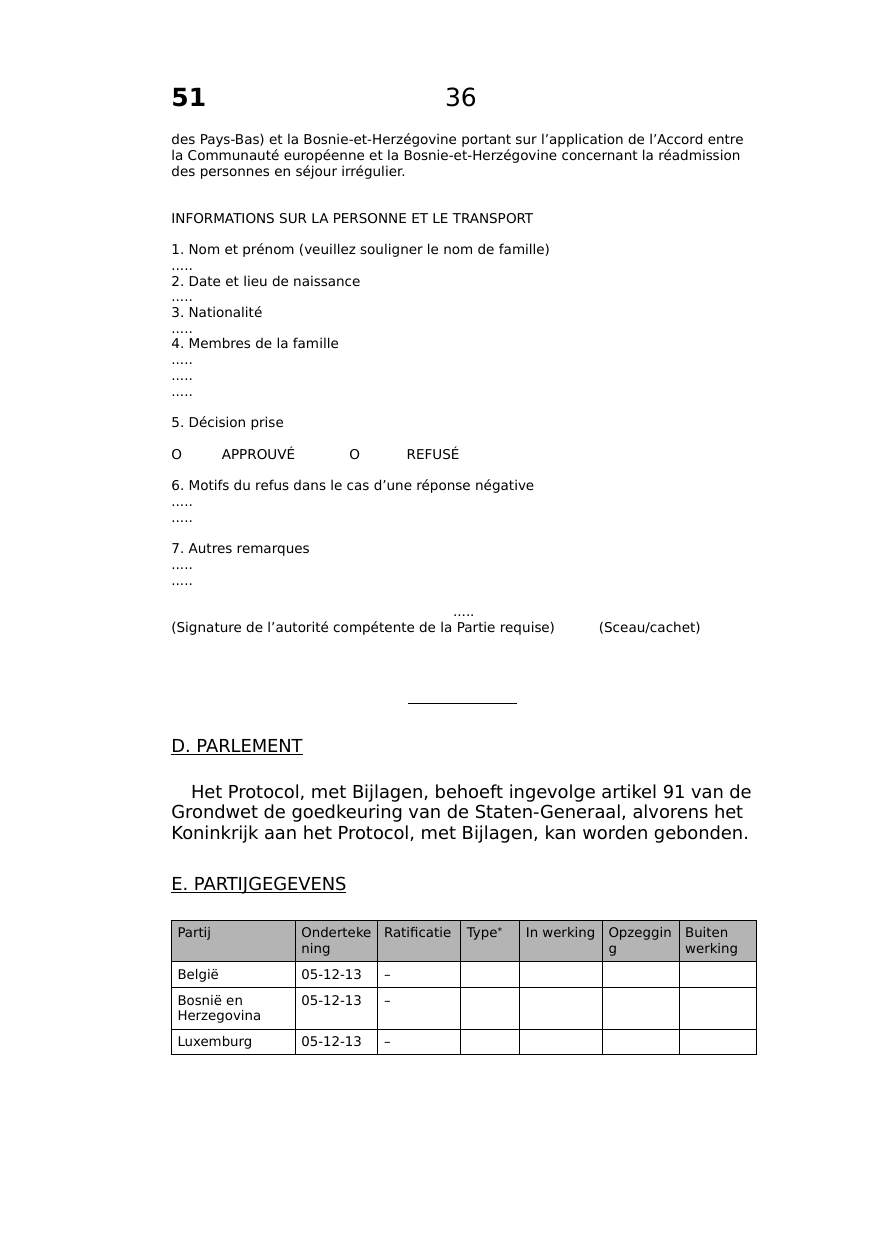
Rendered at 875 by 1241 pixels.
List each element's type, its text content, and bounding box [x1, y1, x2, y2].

table_cell [680, 1030, 756, 1054]
table_cell REFUSÉ [401, 446, 496, 462]
table_cell [461, 962, 519, 987]
table_cell [401, 195, 496, 211]
table_cell ..... [171, 368, 496, 383]
table_cell [680, 988, 756, 1028]
table_cell [496, 368, 593, 383]
table_cell [496, 305, 593, 321]
table_cell – [378, 962, 460, 987]
table_cell [461, 988, 519, 1028]
table_header Ondertekening [296, 921, 377, 961]
table_cell [496, 289, 593, 305]
table_cell [401, 431, 496, 446]
table_cell [603, 1030, 679, 1054]
table_cell [496, 195, 593, 211]
table_cell [593, 431, 756, 446]
table_cell [593, 368, 756, 383]
table_cell [496, 226, 593, 242]
table_cell [496, 415, 593, 431]
table_cell [520, 962, 602, 987]
table_header Buiten werking [680, 921, 756, 961]
table_cell [593, 258, 756, 273]
table_cell [496, 399, 593, 415]
table_cell [520, 1030, 602, 1054]
table_cell [496, 446, 756, 462]
table_cell [362, 195, 401, 211]
table_cell 1. Nom et prénom (veuillez souligner le nom de famille) [171, 242, 593, 258]
table_cell INFORMATIONS SUR LA PERSONNE ET LE TRANSPORT [171, 211, 593, 226]
table_cell – [378, 988, 460, 1028]
table_cell [680, 962, 756, 987]
table_cell Bosnië en Herzegovina [172, 988, 295, 1028]
table_cell 5. Décision prise [171, 415, 496, 431]
table_cell 6. Motifs du refus dans le cas d’une réponse négative [171, 478, 593, 494]
table_cell [171, 399, 496, 415]
table_cell [603, 988, 679, 1028]
table_cell [593, 289, 756, 305]
table_cell [593, 195, 756, 211]
table_cell ..... [171, 494, 756, 509]
table_cell [401, 179, 496, 195]
table_cell 2. Date et lieu de naissance [171, 274, 496, 289]
table_cell [593, 274, 756, 289]
table_cell ..... [171, 509, 756, 525]
table_cell [496, 431, 593, 446]
table_cell [593, 321, 756, 336]
table_cell des Pays-Bas) et la Bosnie-et-Herzégovine portant sur l’application de l’Accord entre la Communauté européenne et la Bosnie-et-Herzégovine concernant la réadmission des personnes en séjour irrégulier. [171, 132, 756, 179]
table_cell [593, 305, 756, 321]
table_cell 3. Nationalité [171, 305, 496, 321]
table_cell 05-12-13 [296, 1030, 377, 1054]
table_cell ..... [171, 321, 496, 336]
table_cell [362, 179, 401, 195]
table_cell [593, 557, 756, 572]
table_cell [593, 462, 756, 478]
table_cell [520, 988, 602, 1028]
table_cell ..... [171, 258, 496, 273]
table_cell Luxemburg [172, 1030, 295, 1054]
table_cell 05-12-13 [296, 988, 377, 1028]
table_header Partij [172, 921, 295, 961]
table_cell ..... [171, 352, 496, 368]
table_cell [593, 211, 756, 226]
table_cell O [343, 446, 401, 462]
table_cell [171, 588, 756, 604]
table_cell [496, 462, 593, 478]
table_cell ..... [171, 557, 496, 572]
table_cell [343, 462, 401, 478]
table_cell [496, 557, 593, 572]
table_cell [401, 462, 496, 478]
table_cell [593, 478, 756, 494]
table_cell ..... [171, 289, 496, 305]
table_cell [171, 462, 216, 478]
table_cell [461, 1030, 519, 1054]
table_cell (Signature de l’autorité compétente de la Partie requise) [171, 620, 593, 635]
table_cell [603, 962, 679, 987]
table_cell – [378, 1030, 460, 1054]
table_cell ..... [171, 572, 756, 588]
table_cell [496, 179, 593, 195]
table_cell [593, 226, 756, 242]
table_cell ..... [171, 604, 756, 619]
table_cell [496, 321, 593, 336]
table_header Type* [461, 921, 519, 961]
table_header Opzegging [603, 921, 679, 961]
table_header In werking [520, 921, 602, 961]
table_cell O [171, 446, 216, 462]
table_cell [496, 352, 593, 368]
table_cell [496, 258, 593, 273]
table_cell 4. Membres de la famille [171, 336, 496, 352]
table_cell [593, 399, 756, 415]
table_cell [171, 195, 362, 211]
table_cell [171, 431, 216, 446]
table_cell [171, 179, 362, 195]
table_cell [496, 384, 593, 399]
table_cell [216, 462, 343, 478]
table_cell [593, 336, 756, 352]
text Het Protocol, met Bijlagen, behoeft ingevolge artikel 91 van de Grondwet de goedkeuring van de Staten-Generaal, alvorens het Koninkrijk aan het Protocol, met Bijlagen, kan worden gebonden. [171, 782, 756, 844]
table_cell [593, 415, 756, 431]
table_cell 05-12-13 [296, 962, 377, 987]
table_cell [496, 336, 593, 352]
table_cell [593, 384, 756, 399]
table_cell [343, 431, 401, 446]
subtitle E. PARTIJGEGEVENS [171, 874, 756, 894]
table_header Ratificatie [378, 921, 460, 961]
table_cell [593, 352, 756, 368]
table_cell [496, 274, 593, 289]
table_cell 7. Autres remarques [171, 541, 756, 557]
table_cell (Sceau/cachet) [593, 620, 756, 635]
subtitle D. PARLEMENT [171, 736, 756, 757]
table_cell [593, 242, 756, 258]
table_cell APPROUVÉ [216, 446, 343, 462]
table_cell [171, 226, 496, 242]
table_cell [171, 525, 756, 541]
table_cell ..... [171, 384, 496, 399]
table_cell [216, 431, 343, 446]
table_cell België [172, 962, 295, 987]
table_cell [593, 179, 756, 195]
